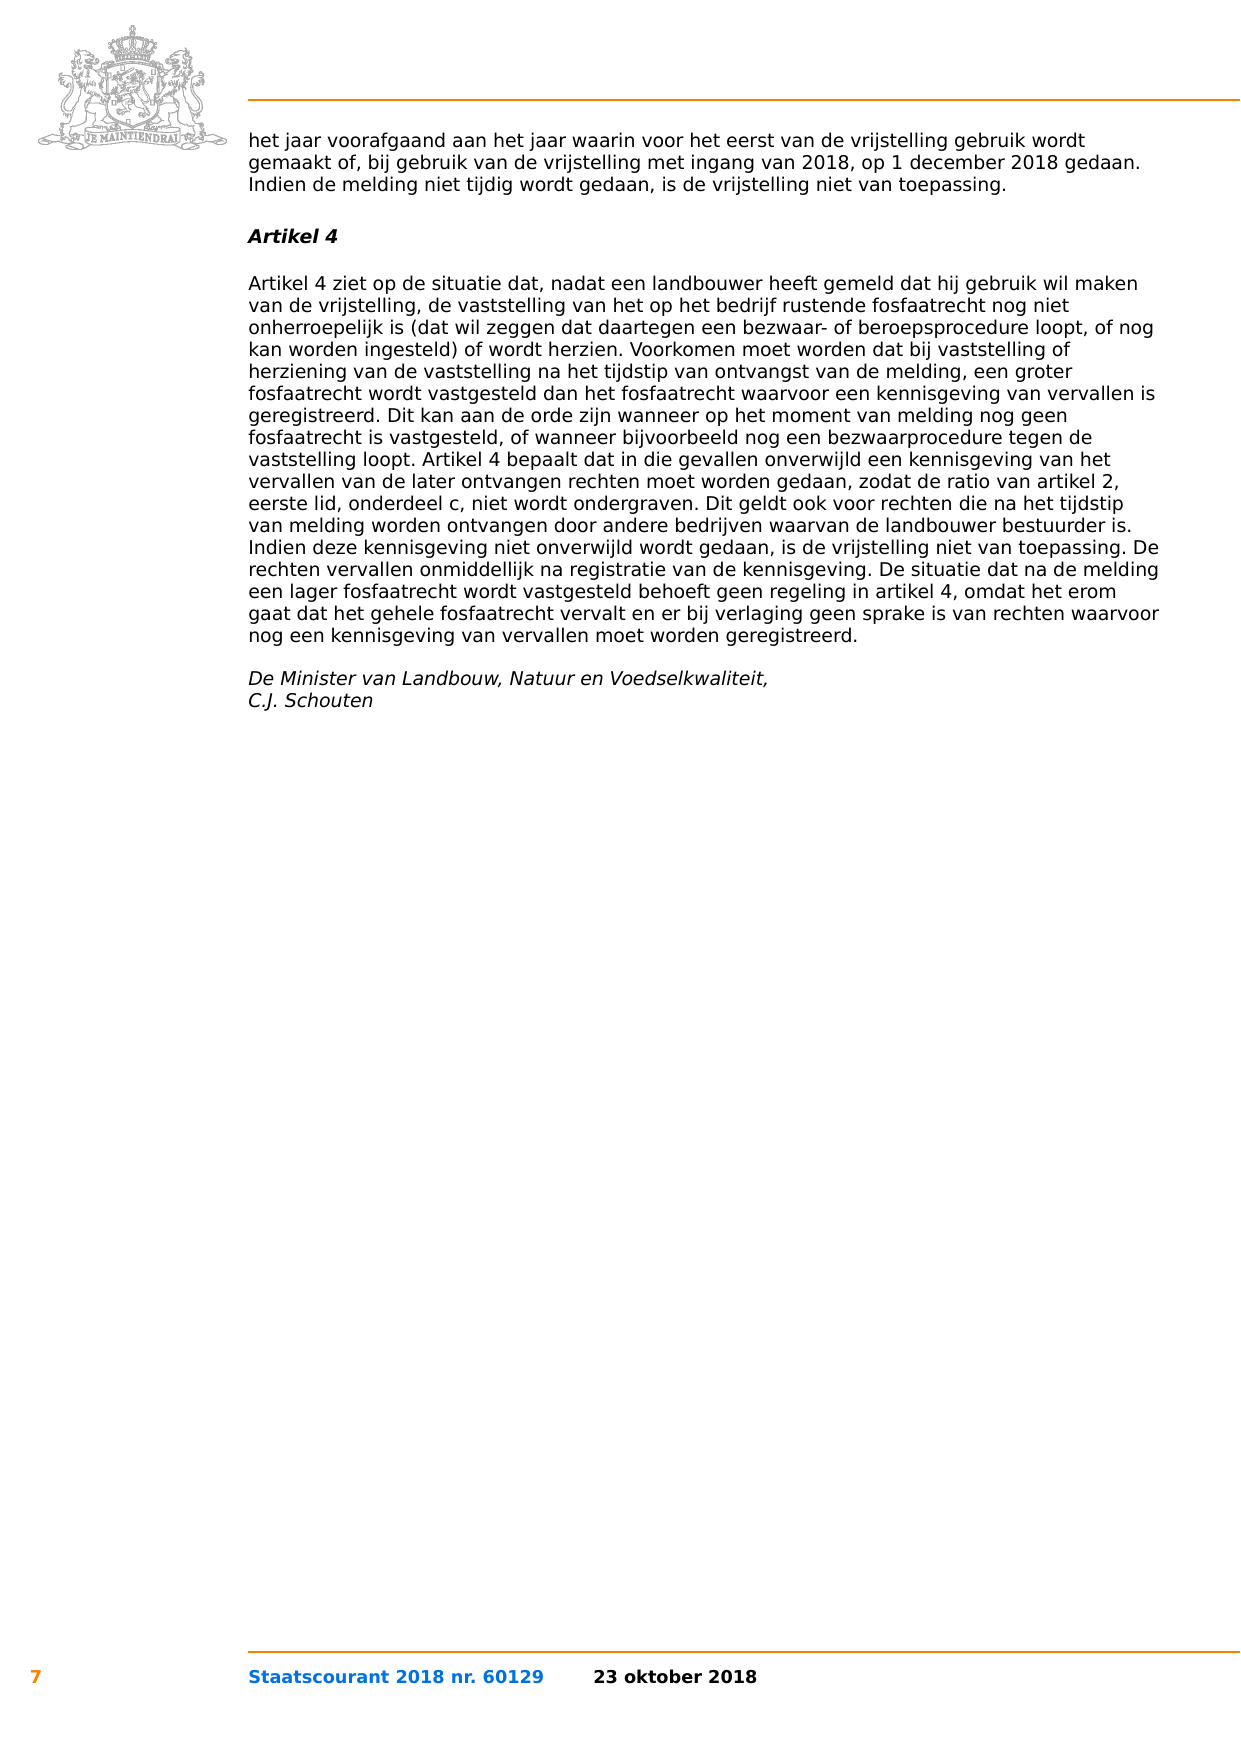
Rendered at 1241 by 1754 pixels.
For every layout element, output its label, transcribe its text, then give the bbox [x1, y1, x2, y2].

text Artikel 4 ziet op de situatie dat, nadat een landbouwer heeft gemeld dat hij gebruik wil maken van de vrijstelling, de vaststelling van het op het bedrijf rustende fosfaatrecht nog niet onherroepelijk is (dat wil zeggen dat daartegen een bezwaar- of beroepsprocedure loopt, of nog kan worden ingesteld) of wordt herzien. Voorkomen moet worden dat bij vaststelling of herziening van de vaststelling na het tijdstip van ontvangst van de melding, een groter fosfaatrecht wordt vastgesteld dan het fosfaatrecht waarvoor een kennisgeving van vervallen is geregistreerd. Dit kan aan de orde zijn wanneer op het moment van melding nog geen fosfaatrecht is vastgesteld, of wanneer bijvoorbeeld nog een bezwaarprocedure tegen de vaststelling loopt. Artikel 4 bepaalt dat in die gevallen onverwijld een kennisgeving van het vervallen van de later ontvangen rechten moet worden gedaan, zodat de ratio van artikel 2, eerste lid, onderdeel c, niet wordt ondergraven. Dit geldt ook voor rechten die na het tijdstip van melding worden ontvangen door andere bedrijven waarvan de landbouwer bestuurder is. Indien deze kennisgeving niet onverwijld wordt gedaan, is de vrijstelling niet van toepassing. De rechten vervallen onmiddellijk na registratie van de kennisgeving. De situatie dat na de melding een lager fosfaatrecht wordt vastgesteld behoeft geen regeling in artikel 4, omdat het erom gaat dat het gehele fosfaatrecht vervalt en er bij verlaging geen sprake is van rechten waarvoor nog een kennisgeving van vervallen moet worden geregistreerd. [248, 273, 1163, 646]
text het jaar voorafgaand aan het jaar waarin voor het eerst van de vrijstelling gebruik wordt gemaakt of, bij gebruik van de vrijstelling met ingang van 2018, op 1 december 2018 gedaan. Indien de melding niet tijdig wordt gedaan, is de vrijstelling niet van toepassing. [248, 130, 1163, 196]
text De Minister van Landbouw, Natuur en Voedselkwaliteit, C.J. Schouten [248, 668, 1163, 712]
subtitle Artikel 4 [248, 226, 1163, 248]
picture [38, 25, 227, 150]
